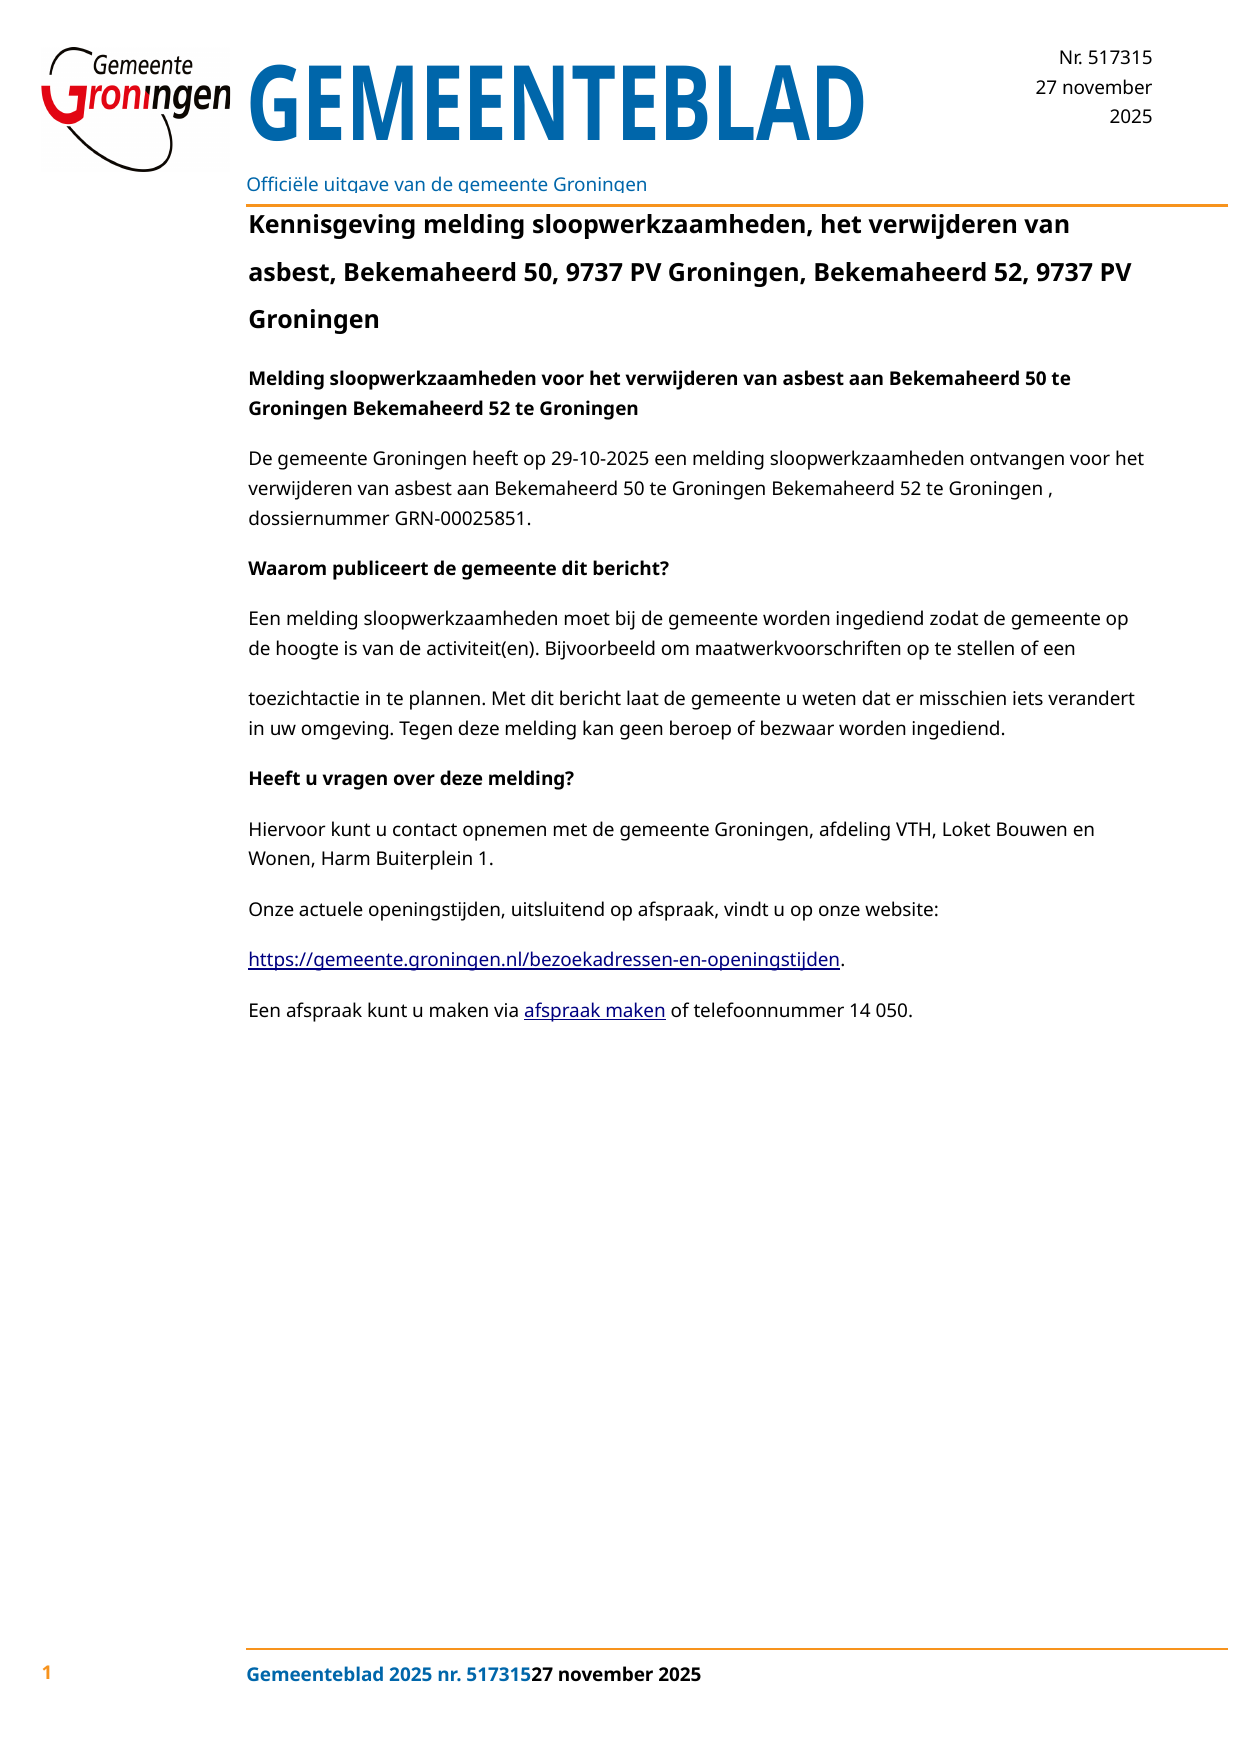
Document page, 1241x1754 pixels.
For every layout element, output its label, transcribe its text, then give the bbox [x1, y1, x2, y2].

text De gemeente Groningen heeft op 29-10-2025 een melding sloopwerkzaamheden ontvangen voor het verwijderen van asbest aan Bekemaheerd 50 te Groningen Bekemaheerd 52 te Groningen , dossiernummer GRN-00025851. [248, 446, 1152, 530]
text Heeft u vragen over deze melding? [248, 766, 1152, 791]
text Onze actuele openingstijden, uitsluitend op afspraak, vindt u op onze website: [248, 896, 1152, 922]
text Een melding sloopwerkzaamheden moet bij de gemeente worden ingediend zodat de gemeente op de hoogte is van de activiteit(en). Bijvoorbeeld om maatwerkvoorschriften op te stellen of een [248, 606, 1152, 661]
text Een afspraak kunt u maken via afspraak maken of telefoonnummer 14 050. [248, 997, 1152, 1022]
text Melding sloopwerkzaamheden voor het verwijderen van asbest aan Bekemaheerd 50 te Groningen Bekemaheerd 52 te Groningen [248, 366, 1152, 421]
text Kennisgeving melding sloopwerkzaamheden, het verwijderen van asbest, Bekemaheerd 50, 9737 PV Groningen, Bekemaheerd 52, 9737 PV Groningen [248, 207, 1152, 336]
text toezichtactie in te plannen. Met dit bericht laat de gemeente u weten dat er misschien iets verandert in uw omgeving. Tegen deze melding kan geen beroep of bezwaar worden ingediend. [248, 686, 1152, 741]
picture [41, 47, 231, 172]
text Hiervoor kunt u contact opnemen met de gemeente Groningen, afdeling VTH, Loket Bouwen en Wonen, Harm Buiterplein 1. [248, 816, 1152, 871]
text https://gemeente.groningen.nl/bezoekadressen-en-openingstijden. [248, 946, 1152, 972]
text Waarom publiceert de gemeente dit bericht? [248, 555, 1152, 581]
